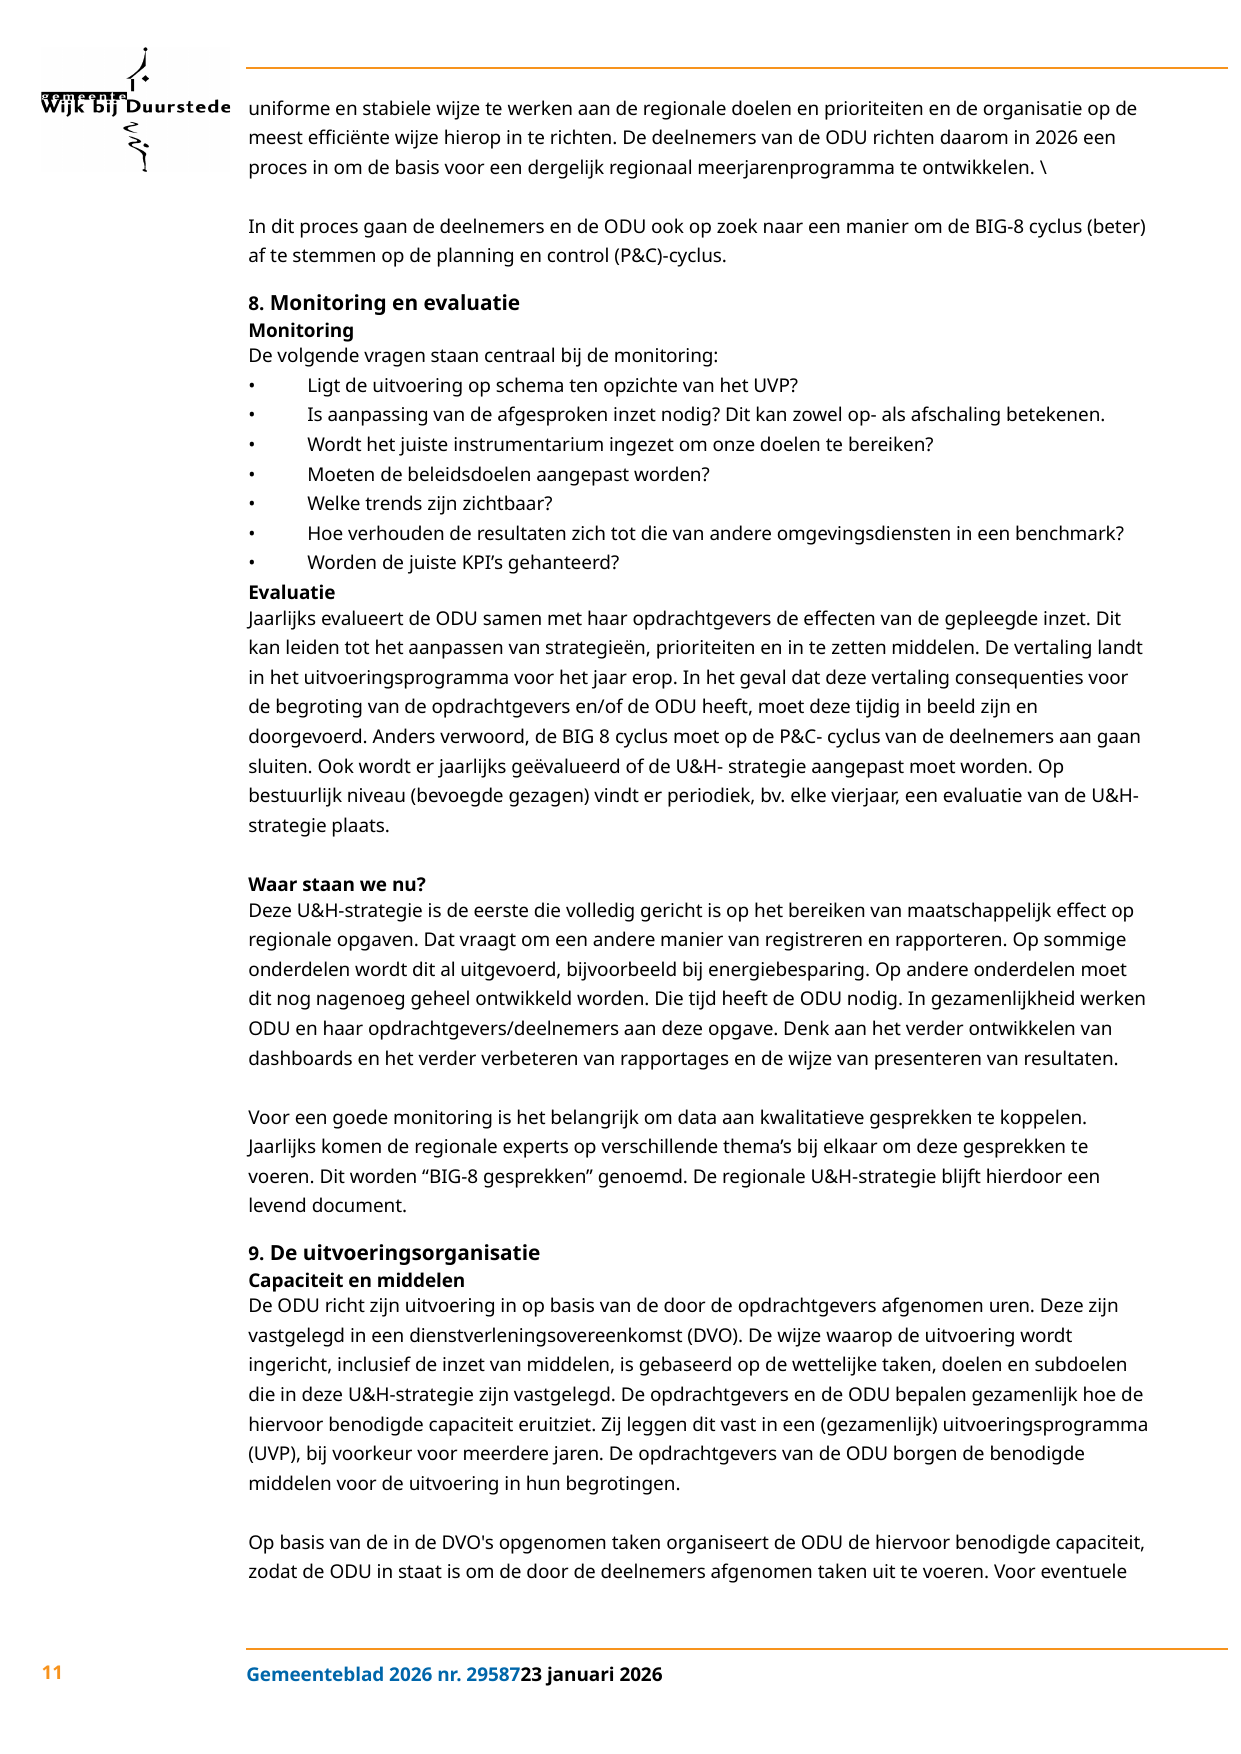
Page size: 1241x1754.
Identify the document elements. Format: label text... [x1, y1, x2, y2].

text Capaciteit en middelen [248, 1267, 1152, 1292]
text Jaarlijks evalueert de ODU samen met haar opdrachtgevers de effecten van de gepleegde inzet. Dit kan leiden tot het aanpassen van strategieën, prioriteiten en in te zetten middelen. De vertaling landt in het uitvoeringsprogramma voor het jaar erop. In het geval dat deze vertaling consequenties voor de begroting van de opdrachtgevers en/of de ODU heeft, moet deze tijdig in beeld zijn en doorgevoerd. Anders verwoord, de BIG 8 cyclus moet op de P&C- cyclus van de deelnemers aan gaan sluiten. Ook wordt er jaarlijks geëvalueerd of de U&H- strategie aangepast moet worden. Op bestuurlijk niveau (bevoegde gezagen) vindt er periodiek, bv. elke vierjaar, een evaluatie van de U&H-strategie plaats. [248, 605, 1152, 838]
list Moeten de beleidsdoelen aangepast worden? [248, 461, 1152, 487]
list Worden de juiste KPI’s gehanteerd? [248, 549, 1152, 575]
text Voor een goede monitoring is het belangrijk om data aan kwalitatieve gesprekken te koppelen. Jaarlijks komen de regionale experts op verschillende thema’s bij elkaar om deze gesprekken te voeren. Dit worden “BIG-8 gesprekken” genoemd. De regionale U&H-strategie blijft hierdoor een levend document. [248, 1104, 1152, 1218]
list Welke trends zijn zichtbaar? [248, 490, 1152, 516]
list Is aanpassing van de afgesproken inzet nodig? Dit kan zowel op- als afschaling betekenen. [248, 402, 1152, 427]
text Deze U&H-strategie is de eerste die volledig gericht is op het bereiken van maatschappelijk effect op regionale opgaven. Dat vraagt om een andere manier van registreren en rapporteren. Op sommige onderdelen wordt dit al uitgevoerd, bijvoorbeeld bij energiebesparing. Op andere onderdelen moet dit nog nagenoeg geheel ontwikkeld worden. Die tijd heeft de ODU nodig. In gezamenlijkheid werken ODU en haar opdrachtgevers/deelnemers aan deze opgave. Denk aan het verder ontwikkelen van dashboards en het verder verbeteren van rapportages en de wijze van presenteren van resultaten. [248, 897, 1152, 1071]
text 9. De uitvoeringsorganisatie [248, 1238, 1152, 1267]
list Ligt de uitvoering op schema ten opzichte van het UVP? [248, 372, 1152, 398]
text In dit proces gaan de deelnemers en de ODU ook op zoek naar een manier om de BIG-8 cyclus (beter) af te stemmen op de planning en control (P&C)-cyclus. [248, 213, 1152, 268]
text Monitoring [248, 317, 1152, 342]
text Waar staan we nu? [248, 871, 1152, 897]
text De ODU richt zijn uitvoering in op basis van de door de opdrachtgevers afgenomen uren. Deze zijn vastgelegd in een dienstverleningsovereenkomst (DVO). De wijze waarop de uitvoering wordt ingericht, inclusief de inzet van middelen, is gebaseerd op de wettelijke taken, doelen en subdoelen die in deze U&H-strategie zijn vastgelegd. De opdrachtgevers en de ODU bepalen gezamenlijk hoe de hiervoor benodigde capaciteit eruitziet. Zij leggen dit vast in een (gezamenlijk) uitvoeringsprogramma (UVP), bij voorkeur voor meerdere jaren. De opdrachtgevers van de ODU borgen de benodigde middelen voor de uitvoering in hun begrotingen. [248, 1292, 1152, 1496]
list Hoe verhouden de resultaten zich tot die van andere omgevingsdiensten in een benchmark? [248, 520, 1152, 546]
text Op basis van de in de DVO's opgenomen taken organiseert de ODU de hiervoor benodigde capaciteit, zodat de ODU in staat is om de door de deelnemers afgenomen taken uit te voeren. Voor eventuele [248, 1529, 1152, 1584]
text De volgende vragen staan centraal bij de monitoring: [248, 342, 1152, 368]
text uniforme en stabiele wijze te werken aan de regionale doelen en prioriteiten en de organisatie op de meest efficiënte wijze hierop in te richten. De deelnemers van de ODU richten daarom in 2026 een proces in om de basis voor een dergelijk regionaal meerjarenprogramma te ontwikkelen. \ [248, 95, 1152, 180]
text 8. Monitoring en evaluatie [248, 288, 1152, 317]
picture [41, 47, 231, 172]
text Evaluatie [248, 579, 1152, 605]
list Wordt het juiste instrumentarium ingezet om onze doelen te bereiken? [248, 431, 1152, 457]
